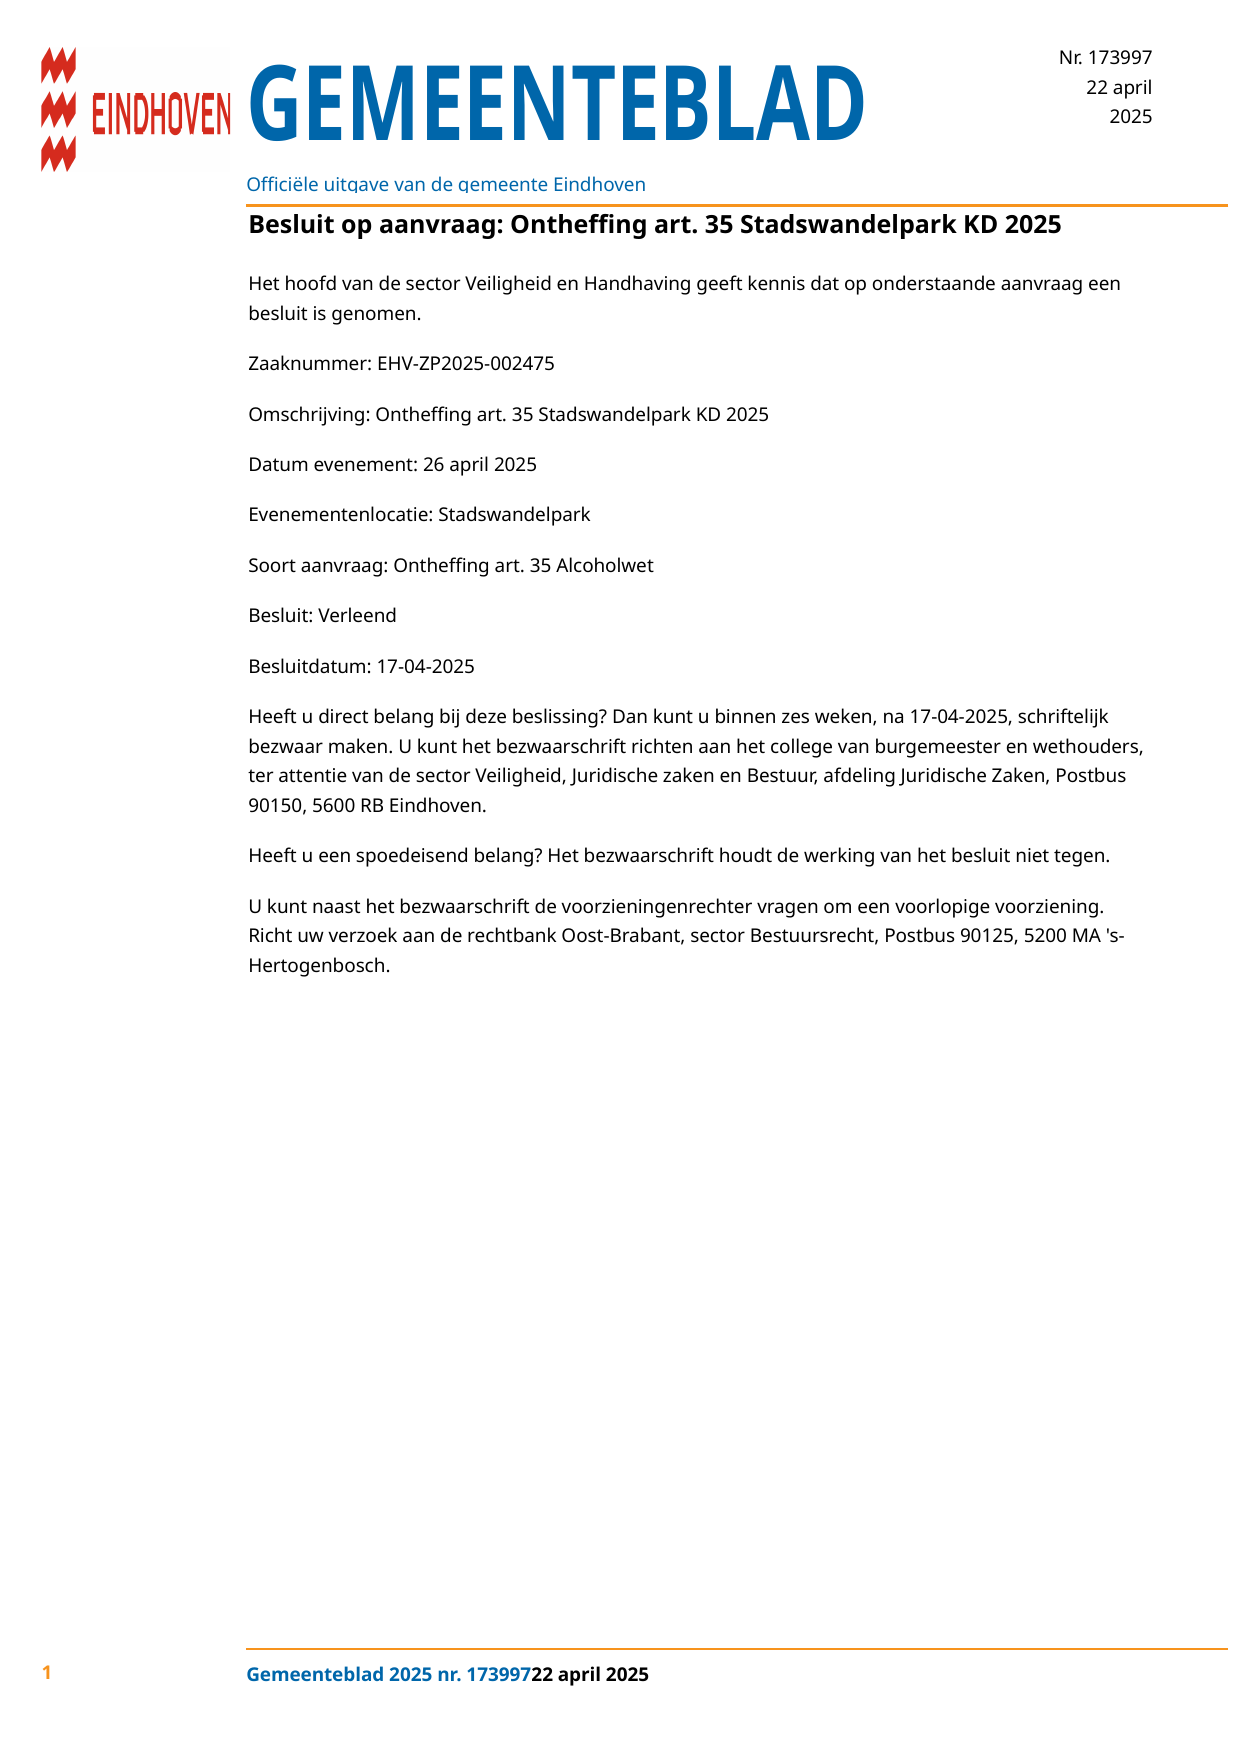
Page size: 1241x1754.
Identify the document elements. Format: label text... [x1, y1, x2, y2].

text Zaaknummer: EHV-ZP2025-002475 [248, 350, 1152, 376]
text Besluit: Verleend [248, 602, 1152, 628]
text Besluitdatum: 17-04-2025 [248, 653, 1152, 678]
text Het hoofd van de sector Veiligheid en Handhaving geeft kennis dat op onderstaande aanvraag een besluit is genomen. [248, 270, 1152, 326]
text Heeft u direct belang bij deze beslissing? Dan kunt u binnen zes weken, na 17-04-2025, schriftelijk bezwaar maken. U kunt het bezwaarschrift richten aan het college van burgemeester en wethouders, ter attentie van de sector Veiligheid, Juridische zaken en Bestuur, afdeling Juridische Zaken, Postbus 90150, 5600 RB Eindhoven. [248, 703, 1152, 818]
text Evenementenlocatie: Stadswandelpark [248, 502, 1152, 527]
text U kunt naast het bezwaarschrift de voorzieningenrechter vragen om een voorlopige voorziening. Richt uw verzoek aan de rechtbank Oost-Brabant, sector Bestuursrecht, Postbus 90125, 5200 MA 's-Hertogenbosch. [248, 893, 1152, 978]
text Soort aanvraag: Ontheffing art. 35 Alcoholwet [248, 552, 1152, 578]
text Besluit op aanvraag: Ontheffing art. 35 Stadswandelpark KD 2025 [248, 207, 1152, 241]
text Heeft u een spoedeisend belang? Het bezwaarschrift houdt de werking van het besluit niet tegen. [248, 842, 1152, 868]
text Datum evenement: 26 april 2025 [248, 451, 1152, 477]
text Omschrijving: Ontheffing art. 35 Stadswandelpark KD 2025 [248, 401, 1152, 426]
picture [41, 47, 231, 172]
